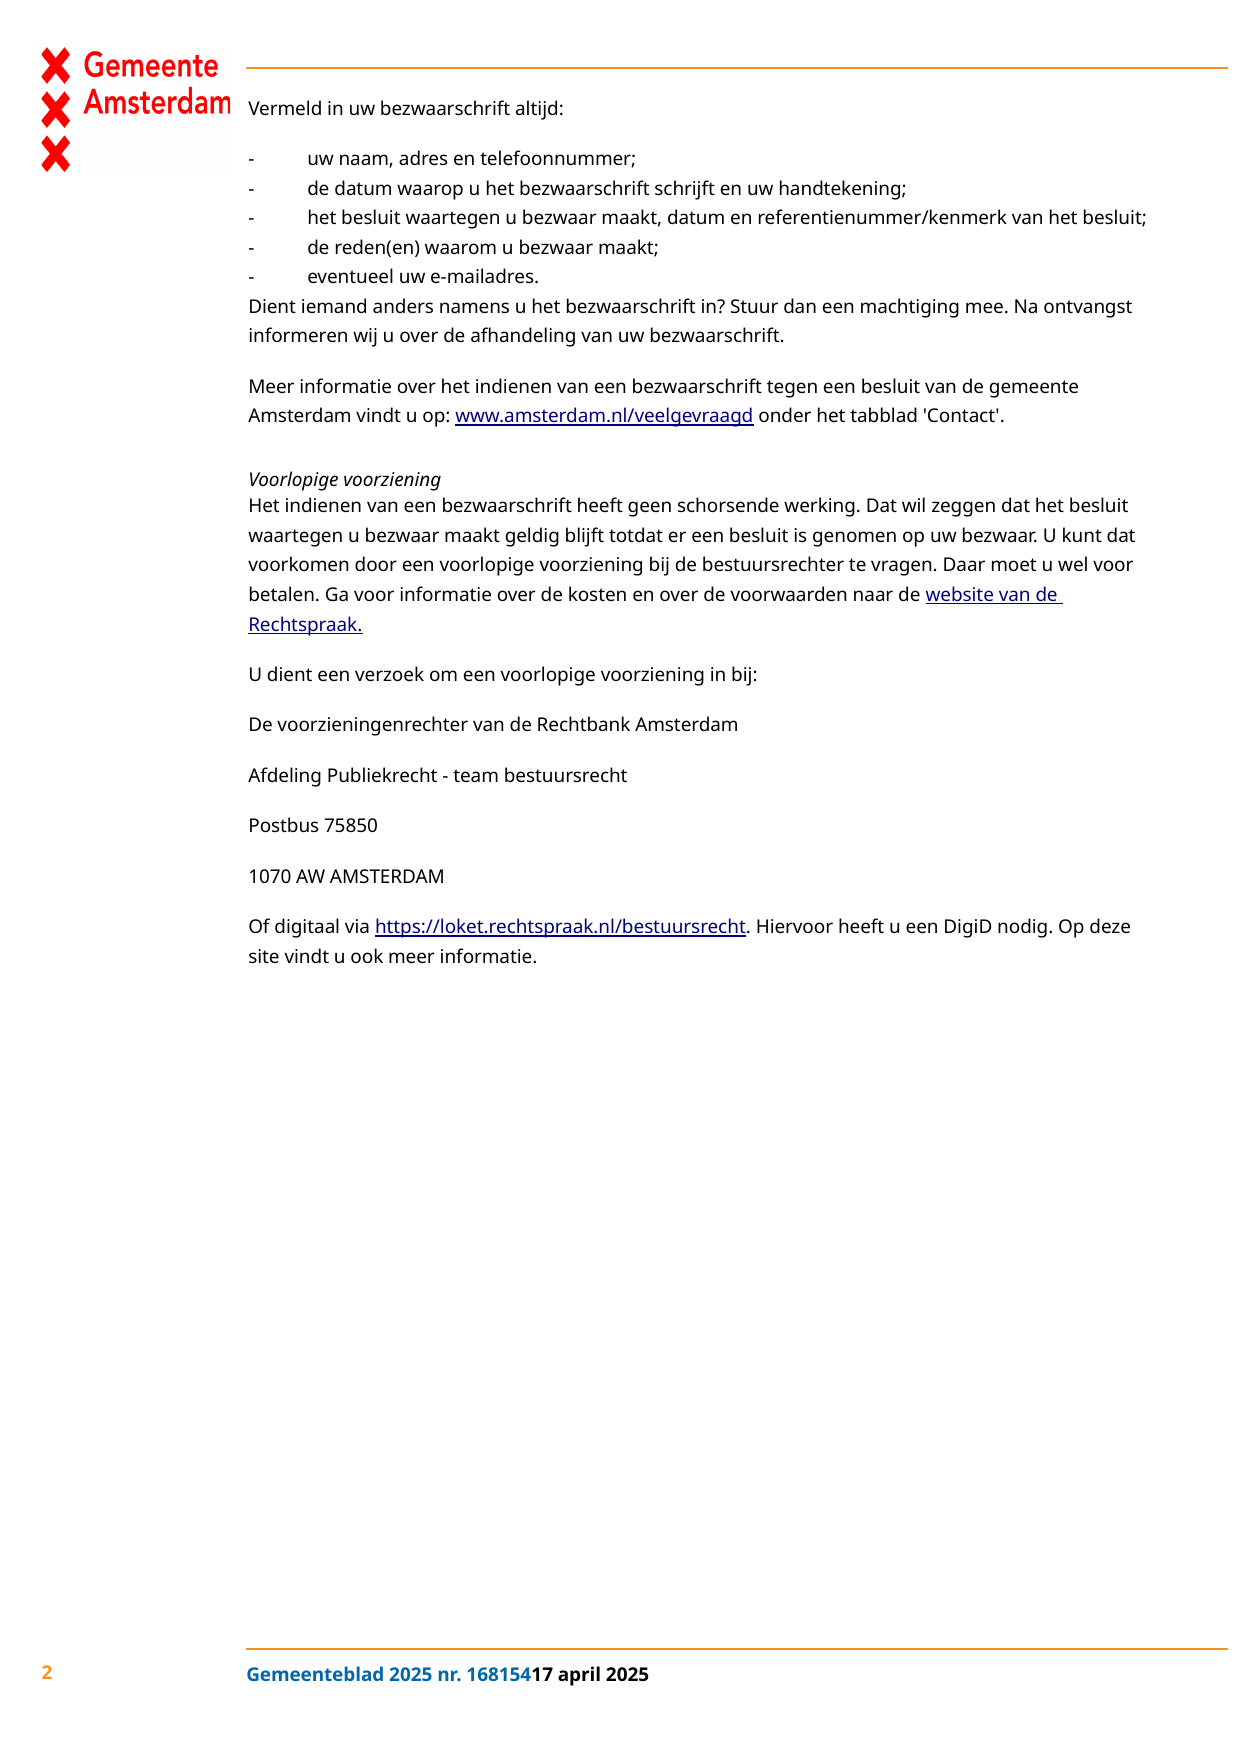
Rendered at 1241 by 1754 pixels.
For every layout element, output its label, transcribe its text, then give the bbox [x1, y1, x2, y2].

text Vermeld in uw bezwaarschrift altijd: [248, 95, 1152, 121]
list de reden(en) waarom u bezwaar maakt; [248, 234, 1152, 260]
text Afdeling Publiekrecht - team bestuursrecht [248, 762, 1152, 788]
text Of digitaal via https://loket.rechtspraak.nl/bestuursrecht. Hiervoor heeft u een DigiD nodig. Op deze site vindt u ook meer informatie. [248, 913, 1152, 968]
list de datum waarop u het bezwaarschrift schrijft en uw handtekening; [248, 175, 1152, 201]
list eventueel uw e-mailadres. [248, 263, 1152, 289]
text Voorlopige voorziening [248, 467, 1152, 492]
text Postbus 75850 [248, 812, 1152, 838]
list het besluit waartegen u bezwaar maakt, datum en referentienummer/kenmerk van het besluit; [248, 204, 1152, 230]
text Het indienen van een bezwaarschrift heeft geen schorsende werking. Dat wil zeggen dat het besluit waartegen u bezwaar maakt geldig blijft totdat er een besluit is genomen op uw bezwaar. U kunt dat voorkomen door een voorlopige voorziening bij de bestuursrechter te vragen. Daar moet u wel voor betalen. Ga voor informatie over de kosten en over de voorwaarden naar de website van de Rechtspraak. [248, 492, 1152, 636]
picture [41, 47, 231, 172]
text De voorzieningenrechter van de Rechtbank Amsterdam [248, 712, 1152, 737]
text Dient iemand anders namens u het bezwaarschrift in? Stuur dan een machtiging mee. Na ontvangst informeren wij u over de afhandeling van uw bezwaarschrift. [248, 293, 1152, 348]
text 1070 AW AMSTERDAM [248, 863, 1152, 888]
list uw naam, adres en telefoonnummer; [248, 145, 1152, 171]
text U dient een verzoek om een voorlopige voorziening in bij: [248, 661, 1152, 687]
text Meer informatie over het indienen van een bezwaarschrift tegen een besluit van de gemeente Amsterdam vindt u op: www.amsterdam.nl/veelgevraagd onder het tabblad 'Contact'. [248, 373, 1152, 428]
